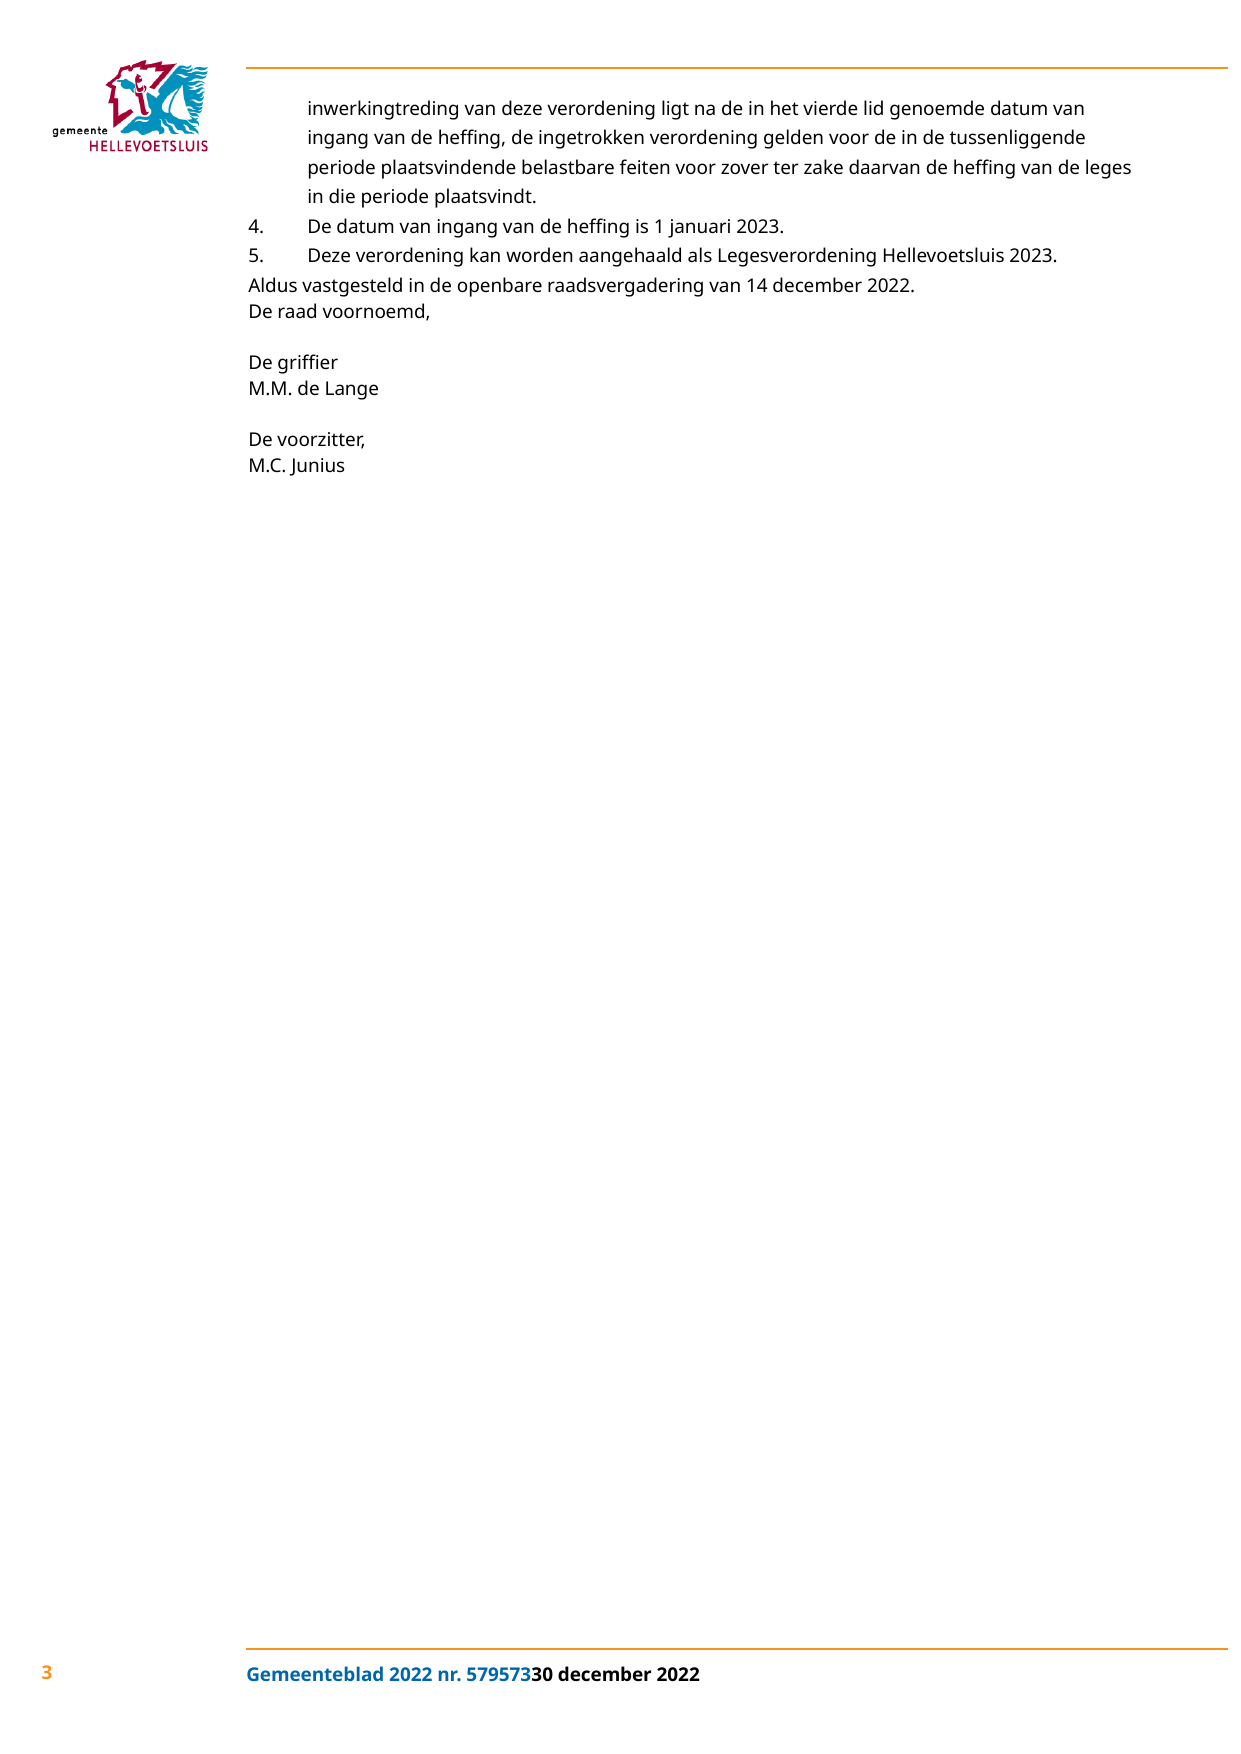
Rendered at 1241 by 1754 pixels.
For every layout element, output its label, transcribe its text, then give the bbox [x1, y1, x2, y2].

picture [41, 47, 231, 172]
text Aldus vastgesteld in de openbare raadsvergadering van 14 december 2022. [248, 272, 1152, 298]
text De griffier [248, 349, 1152, 375]
list De datum van ingang van de heffing is 1 januari 2023. [248, 213, 1152, 239]
text M.M. de Lange [248, 375, 1152, 401]
text M.C. Junius [248, 452, 1152, 478]
list Deze verordening kan worden aangehaald als Legesverordening Hellevoetsluis 2023. [248, 243, 1152, 268]
text De voorzitter, [248, 427, 1152, 452]
list inwerkingtreding van deze verordening ligt na de in het vierde lid genoemde datum van ingang van de heffing, de ingetrokken verordening gelden voor de in de tussenliggende periode plaatsvindende belastbare feiten voor zover ter zake daarvan de heffing van de leges in die periode plaatsvindt. [248, 95, 1152, 209]
text De raad voornoemd, [248, 298, 1152, 324]
